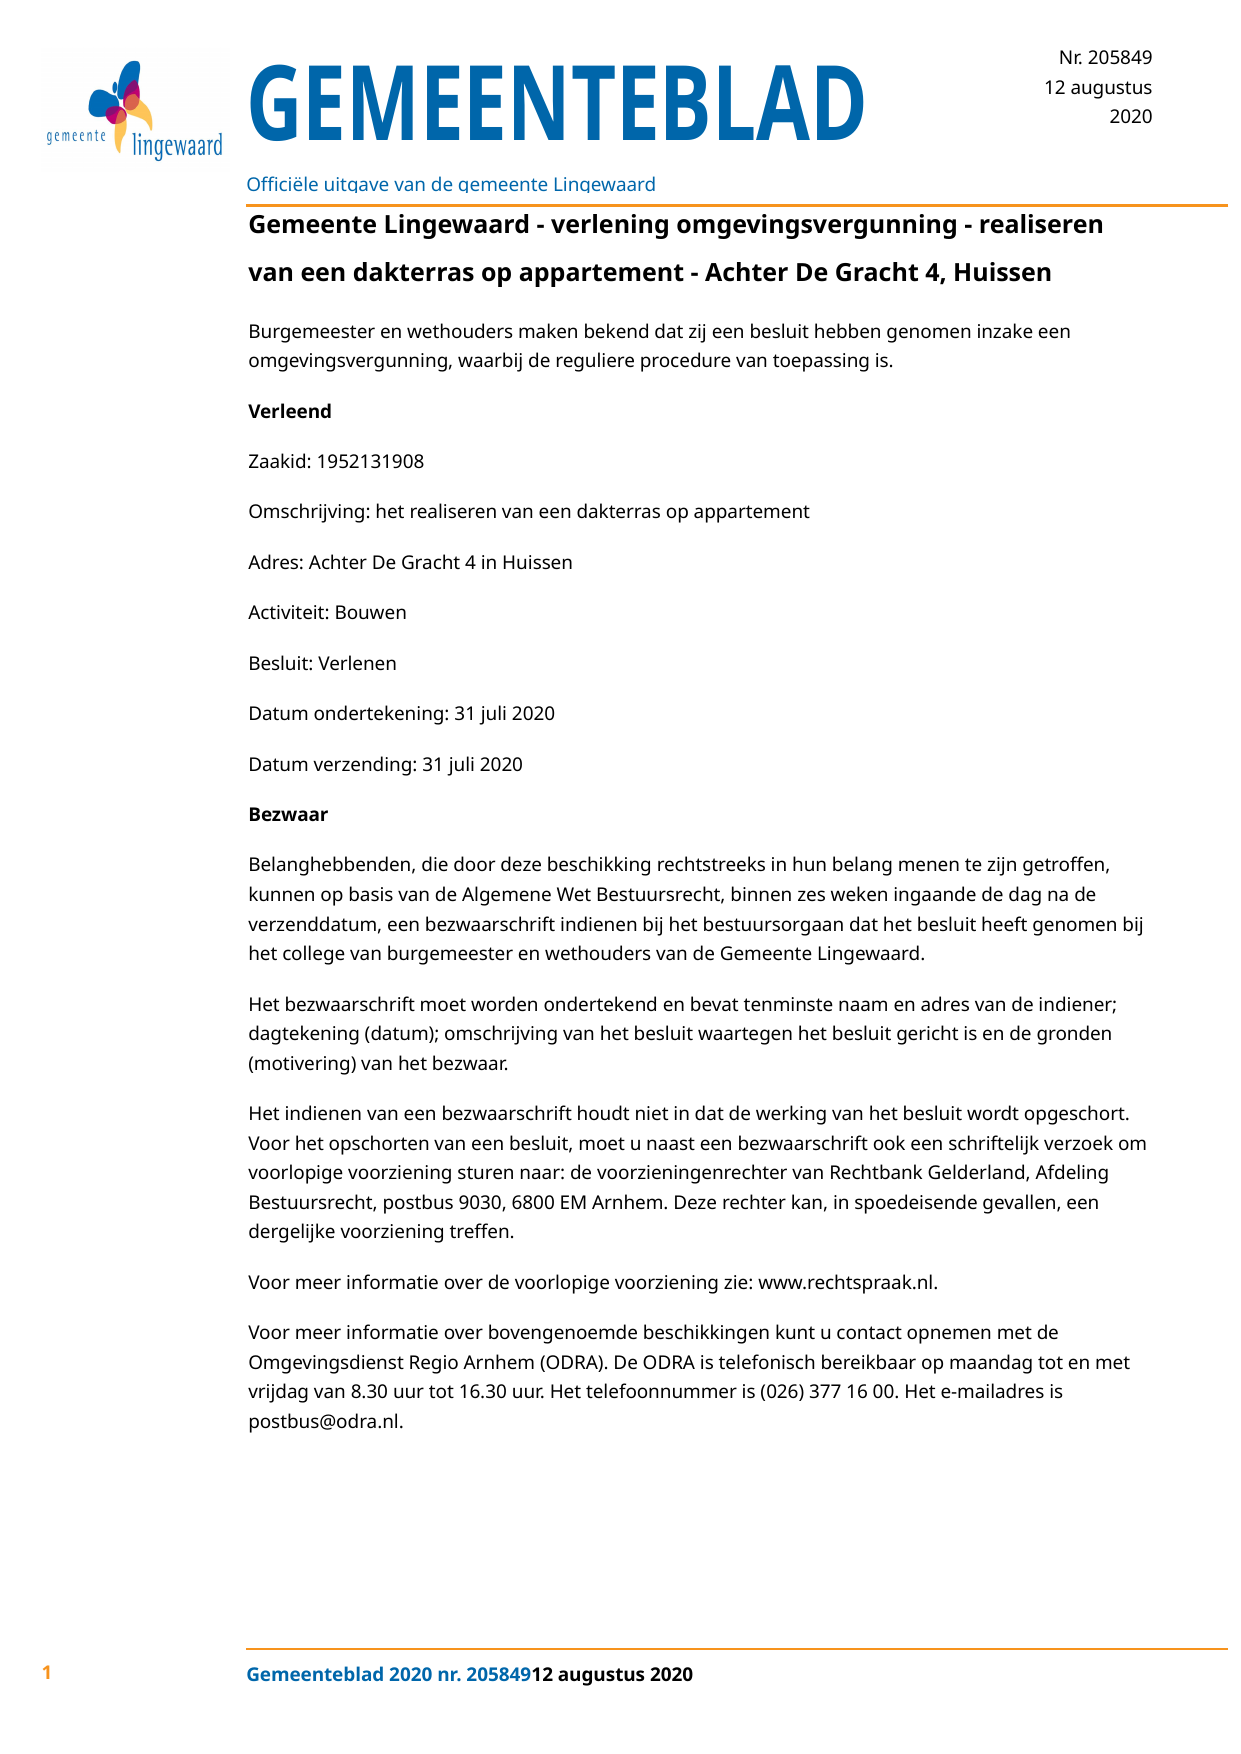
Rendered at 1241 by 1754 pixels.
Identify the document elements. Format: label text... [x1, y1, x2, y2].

text Voor meer informatie over bovengenoemde beschikkingen kunt u contact opnemen met de Omgevingsdienst Regio Arnhem (ODRA). De ODRA is telefonisch bereikbaar op maandag tot en met vrijdag van 8.30 uur tot 16.30 uur. Het telefoonnummer is (026) 377 16 00. Het e-mailadres is postbus@odra.nl. [248, 1319, 1152, 1434]
text Voor meer informatie over de voorlopige voorziening zie: www.rechtspraak.nl. [248, 1269, 1152, 1295]
text Het indienen van een bezwaarschrift houdt niet in dat de werking van het besluit wordt opgeschort. Voor het opschorten van een besluit, moet u naast een bezwaarschrift ook een schriftelijk verzoek om voorlopige voorziening sturen naar: de voorzieningenrechter van Rechtbank Gelderland, Afdeling Bestuursrecht, postbus 9030, 6800 EM Arnhem. Deze rechter kan, in spoedeisende gevallen, een dergelijke voorziening treffen. [248, 1100, 1152, 1244]
text Burgemeester en wethouders maken bekend dat zij een besluit hebben genomen inzake een omgevingsvergunning, waarbij de reguliere procedure van toepassing is. [248, 318, 1152, 373]
text Activiteit: Bouwen [248, 599, 1152, 625]
text Besluit: Verlenen [248, 650, 1152, 676]
text Zaakid: 1952131908 [248, 448, 1152, 474]
text Verleend [248, 398, 1152, 424]
text Belanghebbenden, die door deze beschikking rechtstreeks in hun belang menen te zijn getroffen, kunnen op basis van de Algemene Wet Bestuursrecht, binnen zes weken ingaande de dag na de verzenddatum, een bezwaarschrift indienen bij het bestuursorgaan dat het besluit heeft genomen bij het college van burgemeester en wethouders van de Gemeente Lingewaard. [248, 852, 1152, 966]
text Omschrijving: het realiseren van een dakterras op appartement [248, 499, 1152, 524]
text Datum ondertekening: 31 juli 2020 [248, 700, 1152, 726]
text Datum verzending: 31 juli 2020 [248, 751, 1152, 777]
text Het bezwaarschrift moet worden ondertekend en bevat tenminste naam en adres van de indiener; dagtekening (datum); omschrijving van het besluit waartegen het besluit gericht is en de gronden (motivering) van het bezwaar. [248, 991, 1152, 1076]
text Bezwaar [248, 801, 1152, 827]
picture [41, 47, 231, 172]
text Gemeente Lingewaard - verlening omgevingsvergunning - realiseren van een dakterras op appartement - Achter De Gracht 4, Huissen [248, 207, 1152, 288]
text Adres: Achter De Gracht 4 in Huissen [248, 549, 1152, 575]
